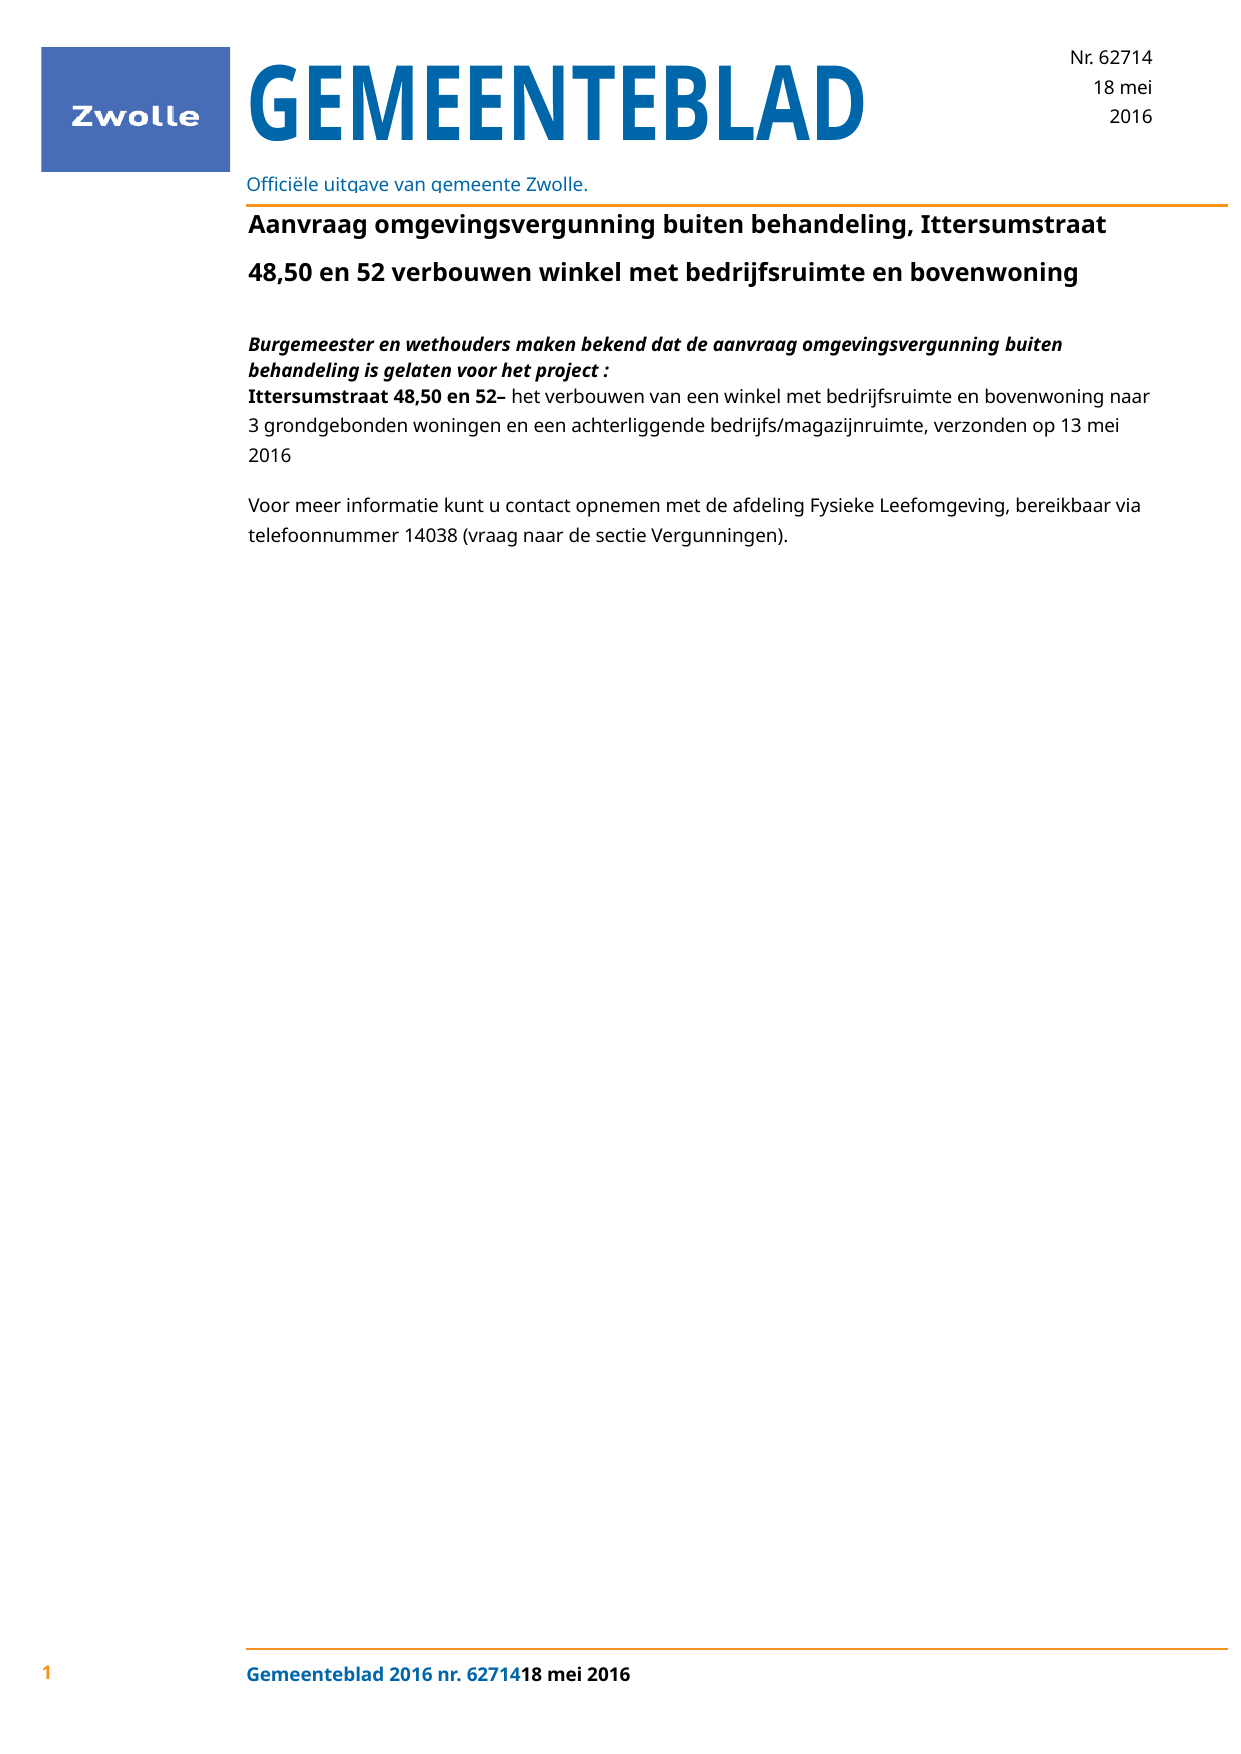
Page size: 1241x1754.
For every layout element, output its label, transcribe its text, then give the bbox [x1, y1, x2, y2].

text Voor meer informatie kunt u contact opnemen met de afdeling Fysieke Leefomgeving, bereikbaar via telefoonnummer 14038 (vraag naar de sectie Vergunningen). [248, 492, 1152, 548]
picture [41, 47, 231, 172]
text Ittersumstraat 48,50 en 52– het verbouwen van een winkel met bedrijfsruimte en bovenwoning naar 3 grondgebonden woningen en een achterliggende bedrijfs/magazijnruimte, verzonden op 13 mei 2016 [248, 383, 1152, 468]
text Burgemeester en wethouders maken bekend dat de aanvraag omgevingsvergunning buiten behandeling is gelaten voor het project : [248, 331, 1152, 383]
text Aanvraag omgevingsvergunning buiten behandeling, Ittersumstraat 48,50 en 52 verbouwen winkel met bedrijfsruimte en bovenwoning [248, 207, 1152, 288]
